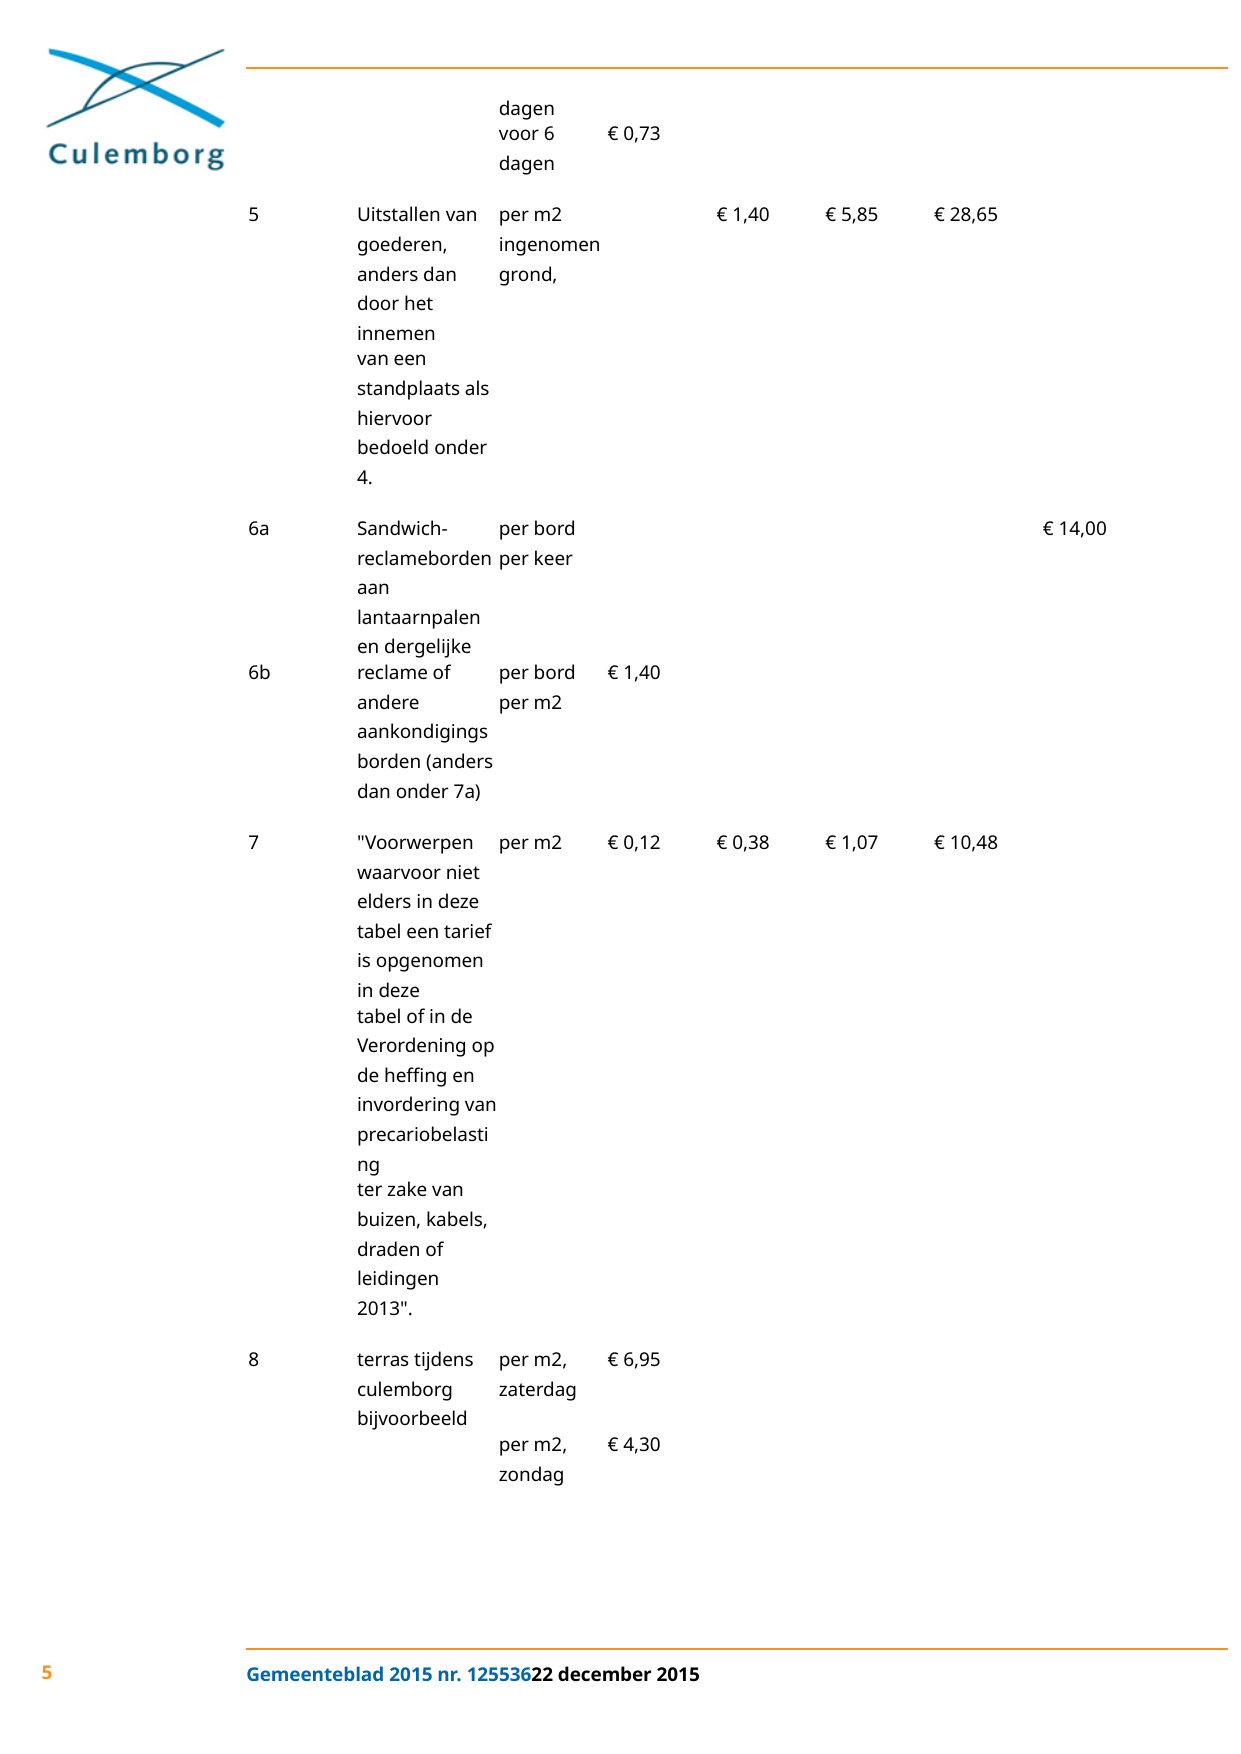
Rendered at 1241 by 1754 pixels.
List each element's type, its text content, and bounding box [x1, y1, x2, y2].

table_cell [934, 1177, 1043, 1321]
table_cell 6a [248, 515, 357, 659]
table_cell [825, 176, 934, 202]
table_cell [825, 660, 934, 803]
table_cell [608, 804, 716, 829]
table_cell dagen [499, 95, 607, 121]
table_cell [716, 515, 825, 659]
table_cell [499, 1177, 607, 1321]
table_cell € 5,85 [825, 202, 934, 346]
table_cell per m2 ingenomen grond, [499, 202, 607, 346]
table_cell [248, 804, 357, 829]
table_cell [248, 1003, 357, 1177]
table_cell [716, 1003, 825, 1177]
table_cell [499, 176, 607, 202]
table_cell [357, 1321, 499, 1346]
table_cell [716, 1431, 825, 1487]
table_cell per bord per m2 [499, 660, 607, 803]
table_cell [248, 490, 357, 515]
table_cell € 10,48 [934, 829, 1043, 1003]
table_cell [248, 121, 357, 176]
table_cell [248, 1321, 357, 1346]
table_cell [716, 121, 825, 176]
table_cell [825, 804, 934, 829]
table_cell [499, 1321, 607, 1346]
table_cell [934, 490, 1043, 515]
table_cell [248, 176, 357, 202]
table_cell [248, 1177, 357, 1321]
table_cell [608, 1003, 716, 1177]
table_cell per m2 [499, 829, 607, 1003]
table_cell [825, 1177, 934, 1321]
picture [41, 47, 231, 172]
table_cell [934, 1346, 1043, 1431]
table_cell [934, 660, 1043, 803]
table_cell € 6,95 [608, 1346, 716, 1431]
table_cell € 1,40 [716, 202, 825, 346]
table_cell [934, 515, 1043, 659]
table_cell [608, 490, 716, 515]
table_cell van een standplaats als hiervoor bedoeld onder 4. [357, 346, 499, 490]
table_cell € 0,73 [608, 121, 716, 176]
table_cell [1043, 202, 1152, 346]
table_cell [934, 1321, 1043, 1346]
table_cell [248, 95, 357, 121]
table_cell "Voorwerpen waarvoor niet elders in deze tabel een tarief is opgenomen in deze [357, 829, 499, 1003]
table_cell [608, 1321, 716, 1346]
table_cell [499, 804, 607, 829]
table_cell [825, 121, 934, 176]
table_cell [825, 346, 934, 490]
table_cell [357, 121, 499, 176]
table_cell [716, 95, 825, 121]
table_cell [1043, 121, 1152, 176]
table_cell [499, 346, 607, 490]
table_cell [825, 95, 934, 121]
table_cell [934, 176, 1043, 202]
table_cell [825, 1431, 934, 1487]
table_cell [357, 95, 499, 121]
table_cell tabel of in de Verordening op de heffing en invordering van precariobelasting [357, 1003, 499, 1177]
table_cell [608, 1177, 716, 1321]
table_cell [357, 490, 499, 515]
table_cell € 28,65 [934, 202, 1043, 346]
table_cell [1043, 95, 1152, 121]
table_cell per m2, zondag [499, 1431, 607, 1487]
table_cell [716, 176, 825, 202]
table_cell [934, 804, 1043, 829]
table_cell [357, 176, 499, 202]
table_cell [1043, 1177, 1152, 1321]
table_cell [716, 490, 825, 515]
table_cell reclame of andere aankondigingsborden (anders dan onder 7a) [357, 660, 499, 803]
table_cell [248, 346, 357, 490]
table_cell [716, 1346, 825, 1431]
table_cell [934, 346, 1043, 490]
table_cell [934, 121, 1043, 176]
table_cell [934, 1431, 1043, 1487]
table_cell [934, 95, 1043, 121]
table_cell [716, 346, 825, 490]
table_cell € 0,38 [716, 829, 825, 1003]
table_cell [1043, 804, 1152, 829]
table_cell [825, 490, 934, 515]
table_cell [825, 515, 934, 659]
table_cell [1043, 660, 1152, 803]
table_cell [1043, 829, 1152, 1003]
table_cell ter zake van buizen, kabels, draden of leidingen 2013". [357, 1177, 499, 1321]
table_cell [716, 1177, 825, 1321]
table_cell € 14,00 [1043, 515, 1152, 659]
table_cell [248, 1431, 357, 1487]
table_cell [499, 1003, 607, 1177]
table_cell [1043, 346, 1152, 490]
table_cell [825, 1321, 934, 1346]
table_cell [608, 202, 716, 346]
table_cell € 4,30 [608, 1431, 716, 1487]
table_cell € 1,40 [608, 660, 716, 803]
table_cell [934, 1003, 1043, 1177]
table_cell 6b [248, 660, 357, 803]
table_cell [608, 346, 716, 490]
table_cell [1043, 490, 1152, 515]
table_cell [357, 1431, 499, 1487]
table_cell [1043, 1003, 1152, 1177]
table_cell Sandwich-reclameborden aan lantaarnpalen en dergelijke [357, 515, 499, 659]
table_cell 8 [248, 1346, 357, 1431]
table_cell per m2, zaterdag [499, 1346, 607, 1431]
table_cell 7 [248, 829, 357, 1003]
table_cell € 1,07 [825, 829, 934, 1003]
table_cell [825, 1346, 934, 1431]
table_cell [1043, 1431, 1152, 1487]
table_cell [608, 95, 716, 121]
table_cell [1043, 1321, 1152, 1346]
table_cell [1043, 1346, 1152, 1431]
table_cell [608, 176, 716, 202]
table_cell terras tijdens culemborg bijvoorbeeld [357, 1346, 499, 1431]
table_cell [608, 515, 716, 659]
table_cell [499, 490, 607, 515]
table_cell [825, 1003, 934, 1177]
table_cell [1043, 176, 1152, 202]
table_cell voor 6 dagen [499, 121, 607, 176]
table_cell [716, 660, 825, 803]
table_cell [716, 804, 825, 829]
table_cell Uitstallen van goederen, anders dan door het innemen [357, 202, 499, 346]
table_cell [716, 1321, 825, 1346]
table_cell € 0,12 [608, 829, 716, 1003]
table_cell per bord per keer [499, 515, 607, 659]
table_cell 5 [248, 202, 357, 346]
table_cell [357, 804, 499, 829]
